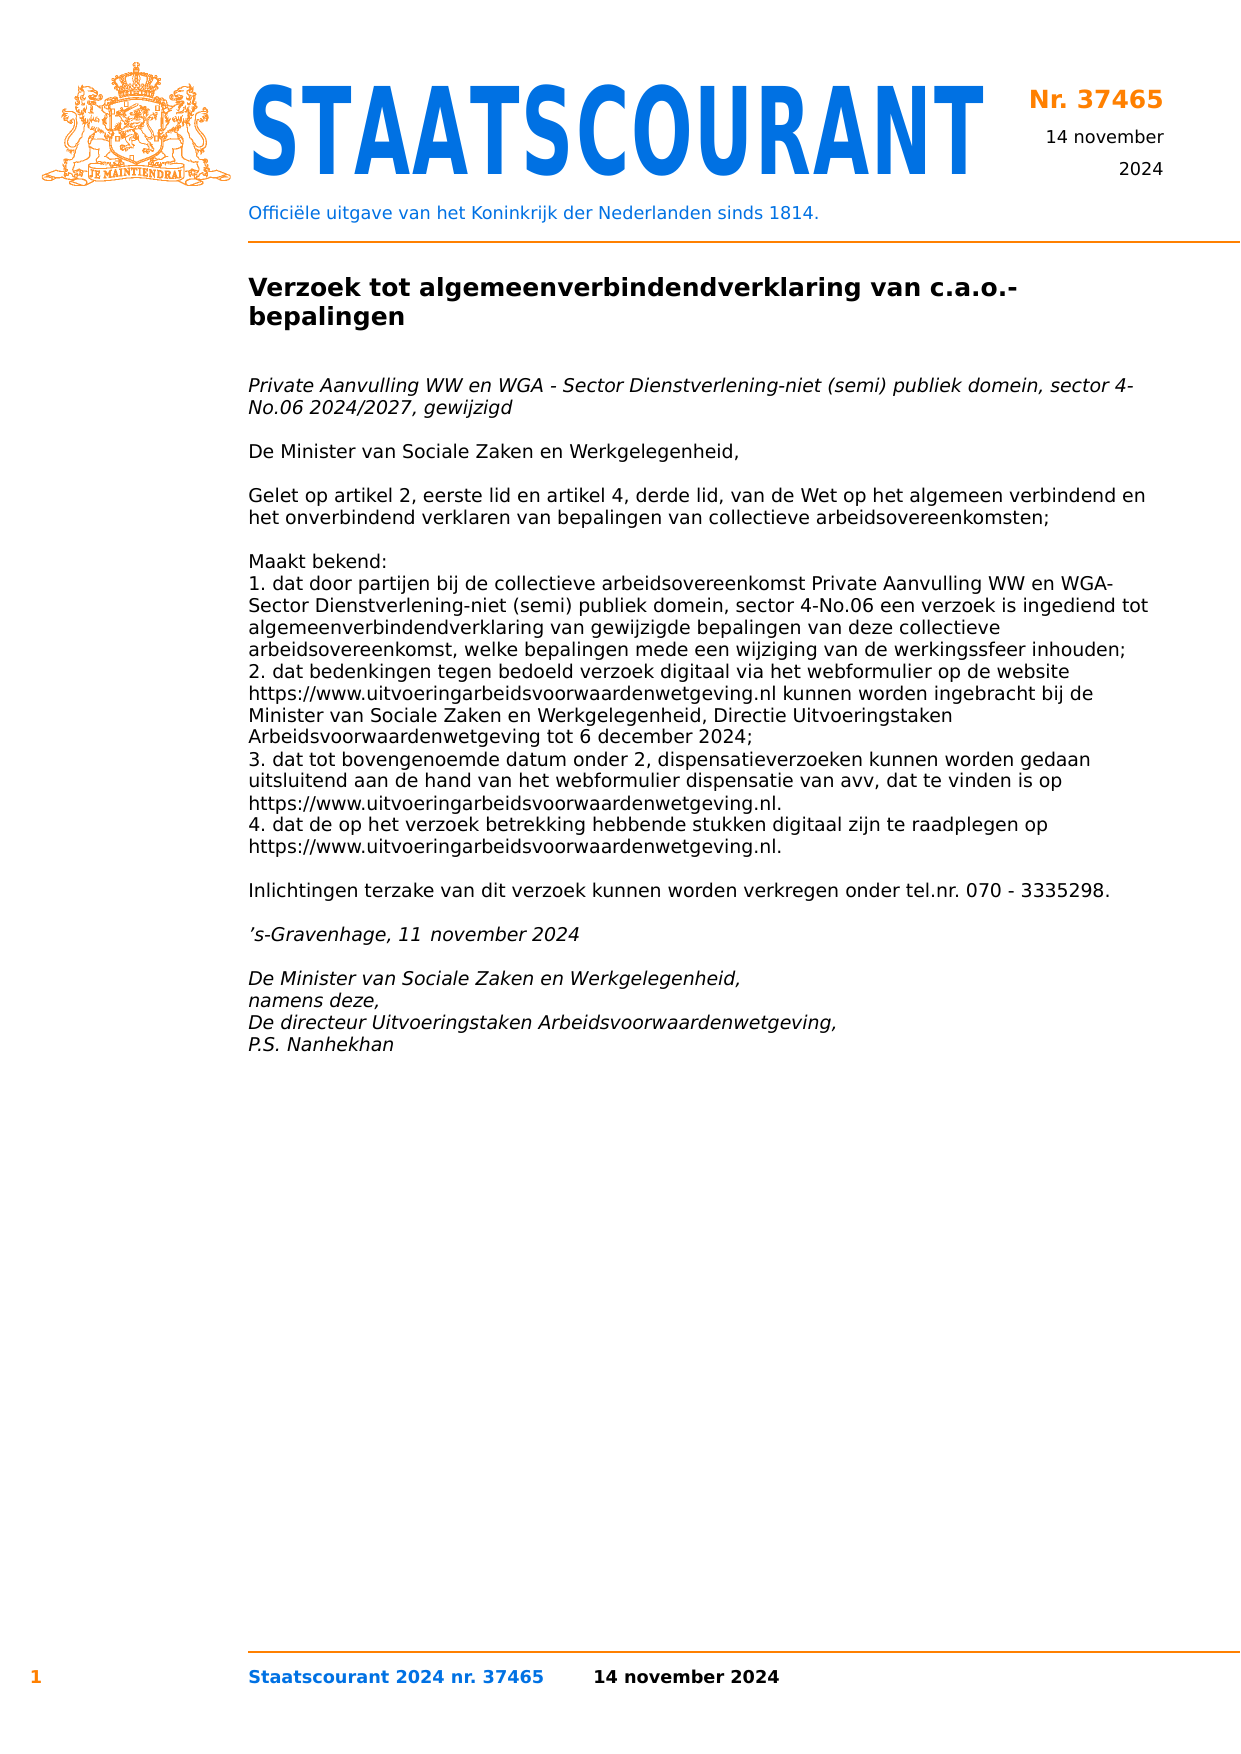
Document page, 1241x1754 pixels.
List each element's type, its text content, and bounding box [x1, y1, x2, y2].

table_cell 2024 [998, 153, 1240, 203]
table_header STAATSCOURANT [248, 62, 998, 203]
subtitle Verzoek tot algemeenverbindendverklaring van c.a.o.-bepalingen [248, 273, 1163, 331]
table_header [25, 62, 248, 241]
text Maakt bekend: [248, 551, 1163, 573]
text De Minister van Sociale Zaken en Werkgelegenheid, [248, 441, 1163, 463]
text 2. dat bedenkingen tegen bedoeld verzoek digitaal via het webformulier op de website https://www.uitvoeringarbeidsvoorwaardenwetgeving.nl kunnen worden ingebracht bij de Minister van Sociale Zaken en Werkgelegenheid, Directie Uitvoeringstaken Arbeidsvoorwaardenwetgeving tot 6 december 2024; [248, 661, 1163, 748]
text ’s-Gravenhage, 11 november 2024 [248, 924, 1163, 946]
text 3. dat tot bovengenoemde datum onder 2, dispensatieverzoeken kunnen worden gedaan uitsluitend aan de hand van het webformulier dispensatie van avv, dat te vinden is op https://www.uitvoeringarbeidsvoorwaardenwetgeving.nl. [248, 748, 1163, 814]
text Gelet op artikel 2, eerste lid en artikel 4, derde lid, van de Wet op het algemeen verbindend en het onverbindend verklaren van bepalingen van collectieve arbeidsovereenkomsten; [248, 485, 1163, 529]
text 1. dat door partijen bij de collectieve arbeidsovereenkomst Private Aanvulling WW en WGA-Sector Dienstverlening-niet (semi) publiek domein, sector 4-No.06 een verzoek is ingediend tot algemeenverbindendverklaring van gewijzigde bepalingen van deze collectieve arbeidsovereenkomst, welke bepalingen mede een wijziging van de werkingssfeer inhouden; [248, 573, 1163, 661]
text Private Aanvulling WW en WGA - Sector Dienstverlening-niet (semi) publiek domein, sector 4-No.06 2024/2027, gewijzigd [248, 375, 1163, 419]
picture [41, 62, 231, 186]
table_cell 14 november [998, 121, 1240, 153]
text De Minister van Sociale Zaken en Werkgelegenheid, namens deze, De directeur Uitvoeringstaken Arbeidsvoorwaardenwetgeving, P.S. Nanhekhan [248, 968, 1163, 1056]
table_cell Officiële uitgave van het Koninkrijk der Nederlanden sinds 1814. [248, 203, 1240, 241]
text 4. dat de op het verzoek betrekking hebbende stukken digitaal zijn te raadplegen op https://www.uitvoeringarbeidsvoorwaardenwetgeving.nl. [248, 814, 1163, 858]
text Inlichtingen terzake van dit verzoek kunnen worden verkregen onder tel.nr. 070 - 3335298. [248, 880, 1163, 902]
table_header Nr. 37465 [998, 62, 1240, 121]
